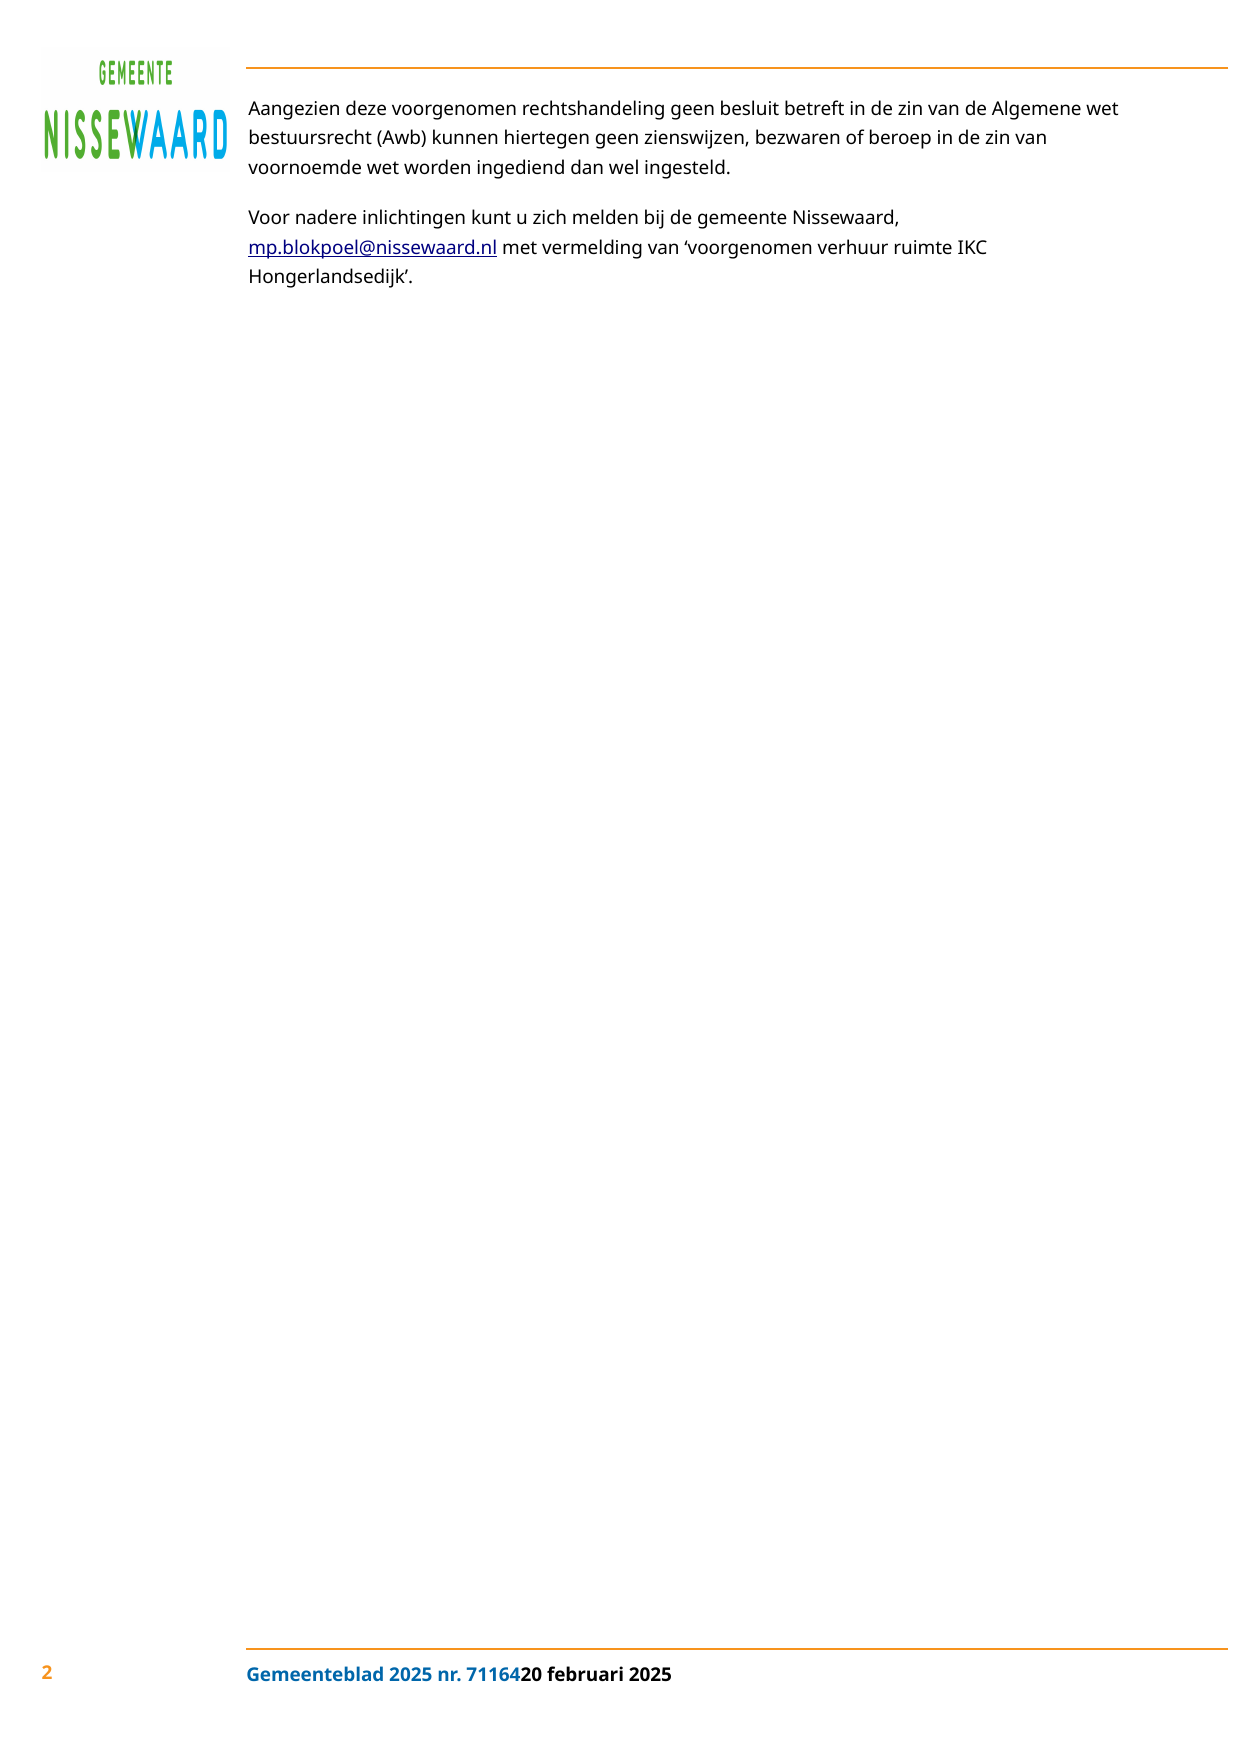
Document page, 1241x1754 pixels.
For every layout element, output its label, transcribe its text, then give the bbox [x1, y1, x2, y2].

text Aangezien deze voorgenomen rechtshandeling geen besluit betreft in de zin van de Algemene wet bestuursrecht (Awb) kunnen hiertegen geen zienswijzen, bezwaren of beroep in de zin van voornoemde wet worden ingediend dan wel ingesteld. [248, 95, 1152, 180]
picture [41, 47, 231, 172]
text Voor nadere inlichtingen kunt u zich melden bij de gemeente Nissewaard, mp.blokpoel@nissewaard.nl met vermelding van ‘voorgenomen verhuur ruimte IKC Hongerlandsedijk’. [248, 204, 1152, 289]
